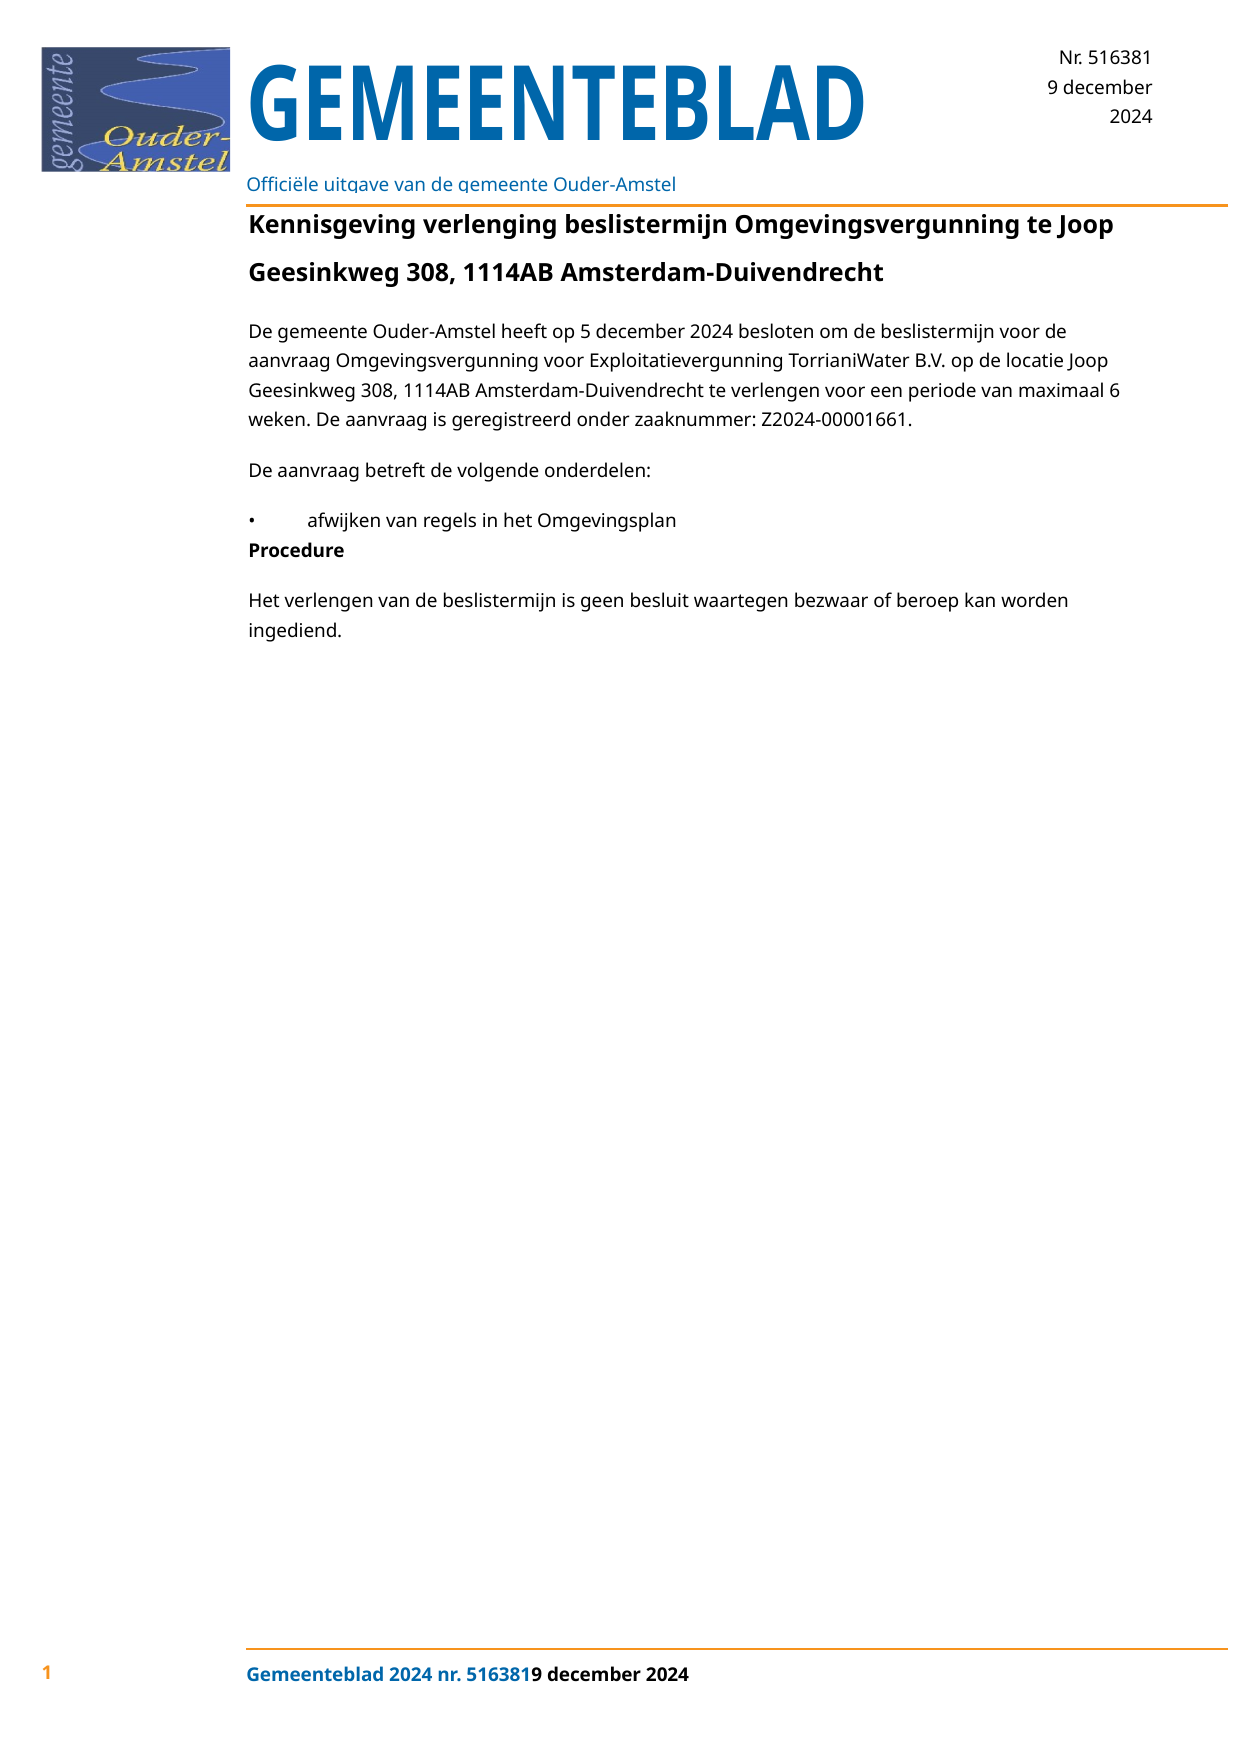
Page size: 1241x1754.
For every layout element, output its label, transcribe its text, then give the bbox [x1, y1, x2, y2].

text Kennisgeving verlenging beslistermijn Omgevingsvergunning te Joop Geesinkweg 308, 1114AB Amsterdam-Duivendrecht [248, 207, 1152, 288]
list afwijken van regels in het Omgevingsplan [248, 507, 1152, 533]
text De aanvraag betreft de volgende onderdelen: [248, 457, 1152, 483]
text Procedure [248, 537, 1152, 563]
picture [41, 47, 231, 172]
text Het verlengen van de beslistermijn is geen besluit waartegen bezwaar of beroep kan worden ingediend. [248, 587, 1152, 643]
text De gemeente Ouder-Amstel heeft op 5 december 2024 besloten om de beslistermijn voor de aanvraag Omgevingsvergunning voor Exploitatievergunning TorrianiWater B.V. op de locatie Joop Geesinkweg 308, 1114AB Amsterdam-Duivendrecht te verlengen voor een periode van maximaal 6 weken. De aanvraag is geregistreerd onder zaaknummer: Z2024-00001661. [248, 318, 1152, 432]
